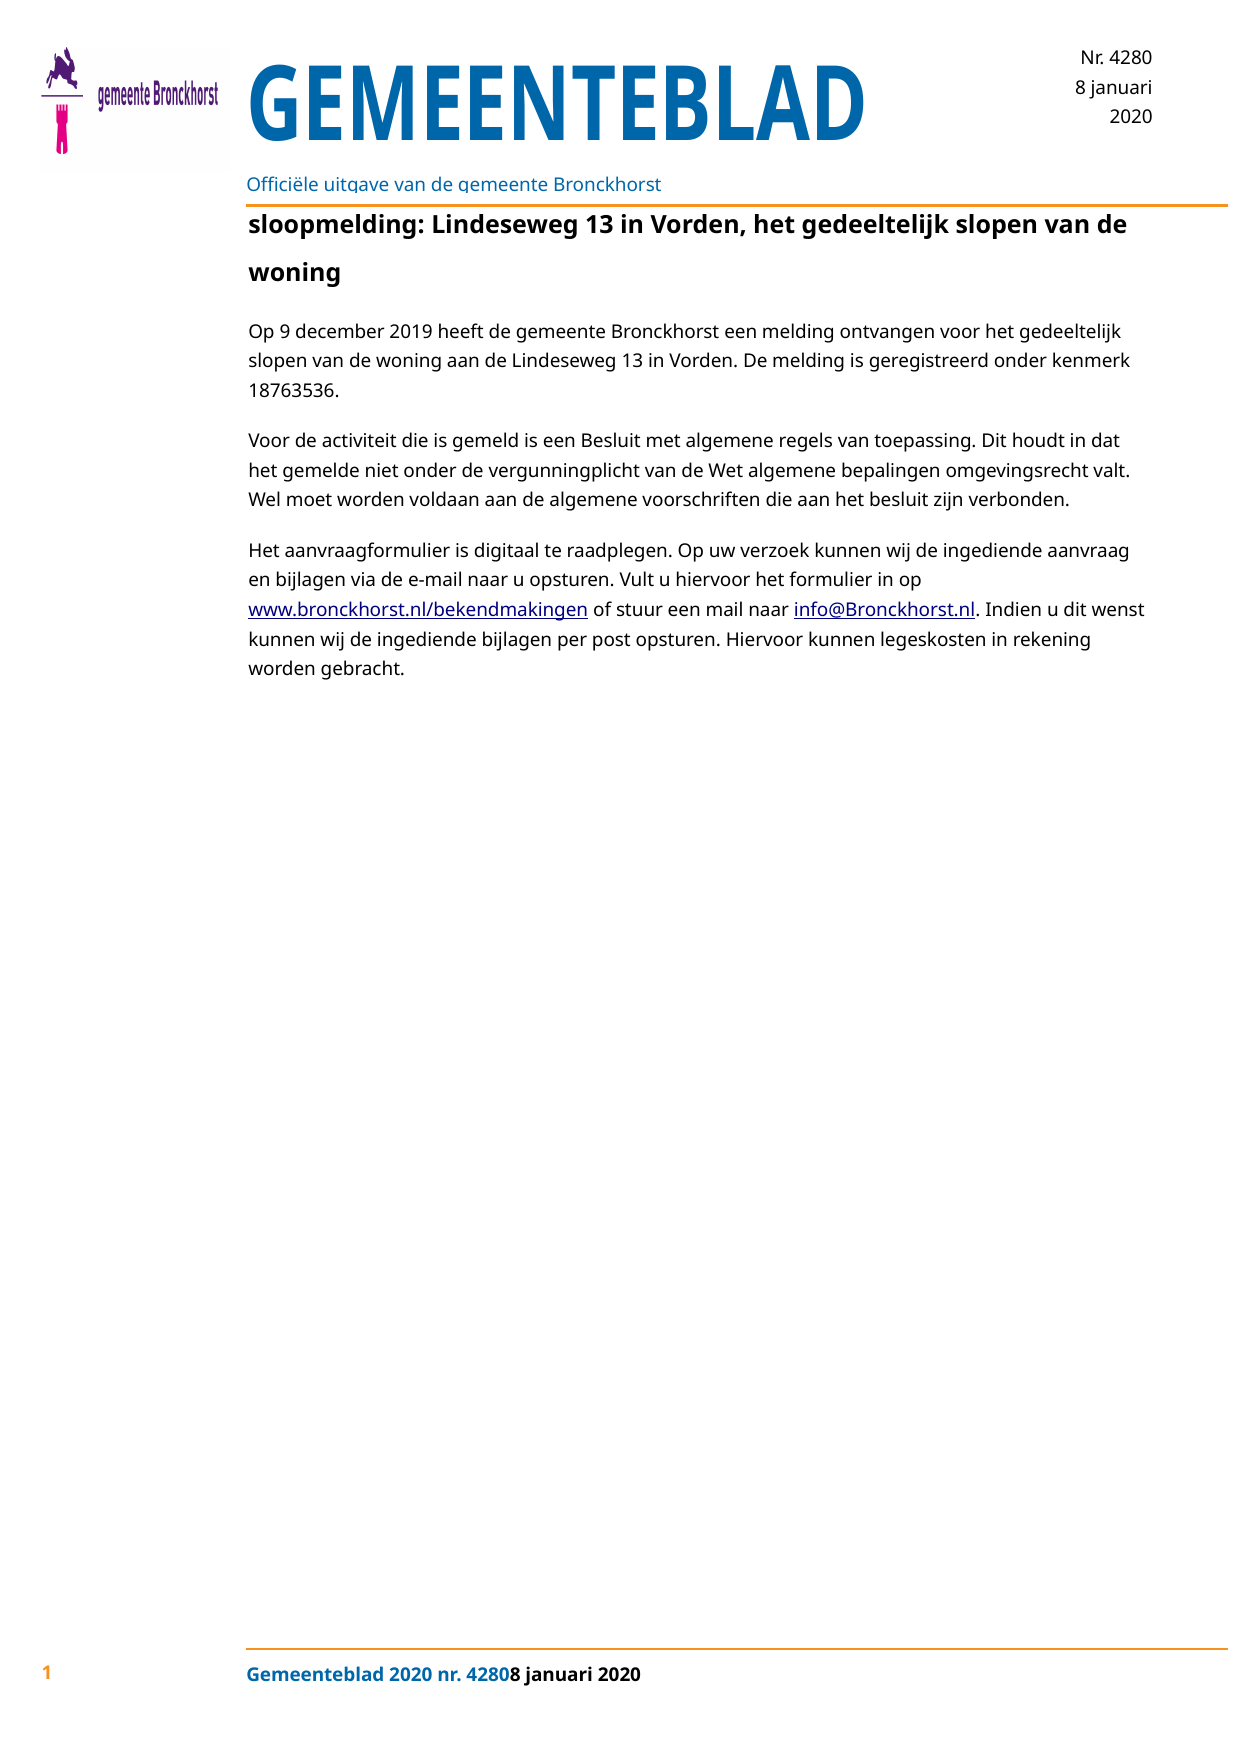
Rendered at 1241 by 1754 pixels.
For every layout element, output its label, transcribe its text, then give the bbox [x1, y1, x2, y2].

text Op 9 december 2019 heeft de gemeente Bronckhorst een melding ontvangen voor het gedeeltelijk slopen van de woning aan de Lindeseweg 13 in Vorden. De melding is geregistreerd onder kenmerk 18763536. [248, 318, 1152, 403]
text Voor de activiteit die is gemeld is een Besluit met algemene regels van toepassing. Dit houdt in dat het gemelde niet onder de vergunningplicht van de Wet algemene bepalingen omgevingsrecht valt. Wel moet worden voldaan aan de algemene voorschriften die aan het besluit zijn verbonden. [248, 427, 1152, 512]
picture [41, 47, 231, 172]
text sloopmelding: Lindeseweg 13 in Vorden, het gedeeltelijk slopen van de woning [248, 207, 1152, 288]
text Het aanvraagformulier is digitaal te raadplegen. Op uw verzoek kunnen wij de ingediende aanvraag en bijlagen via de e-mail naar u opsturen. Vult u hiervoor het formulier in op www.bronckhorst.nl/bekendmakingen of stuur een mail naar info@Bronckhorst.nl. Indien u dit wenst kunnen wij de ingediende bijlagen per post opsturen. Hiervoor kunnen legeskosten in rekening worden gebracht. [248, 537, 1152, 681]
